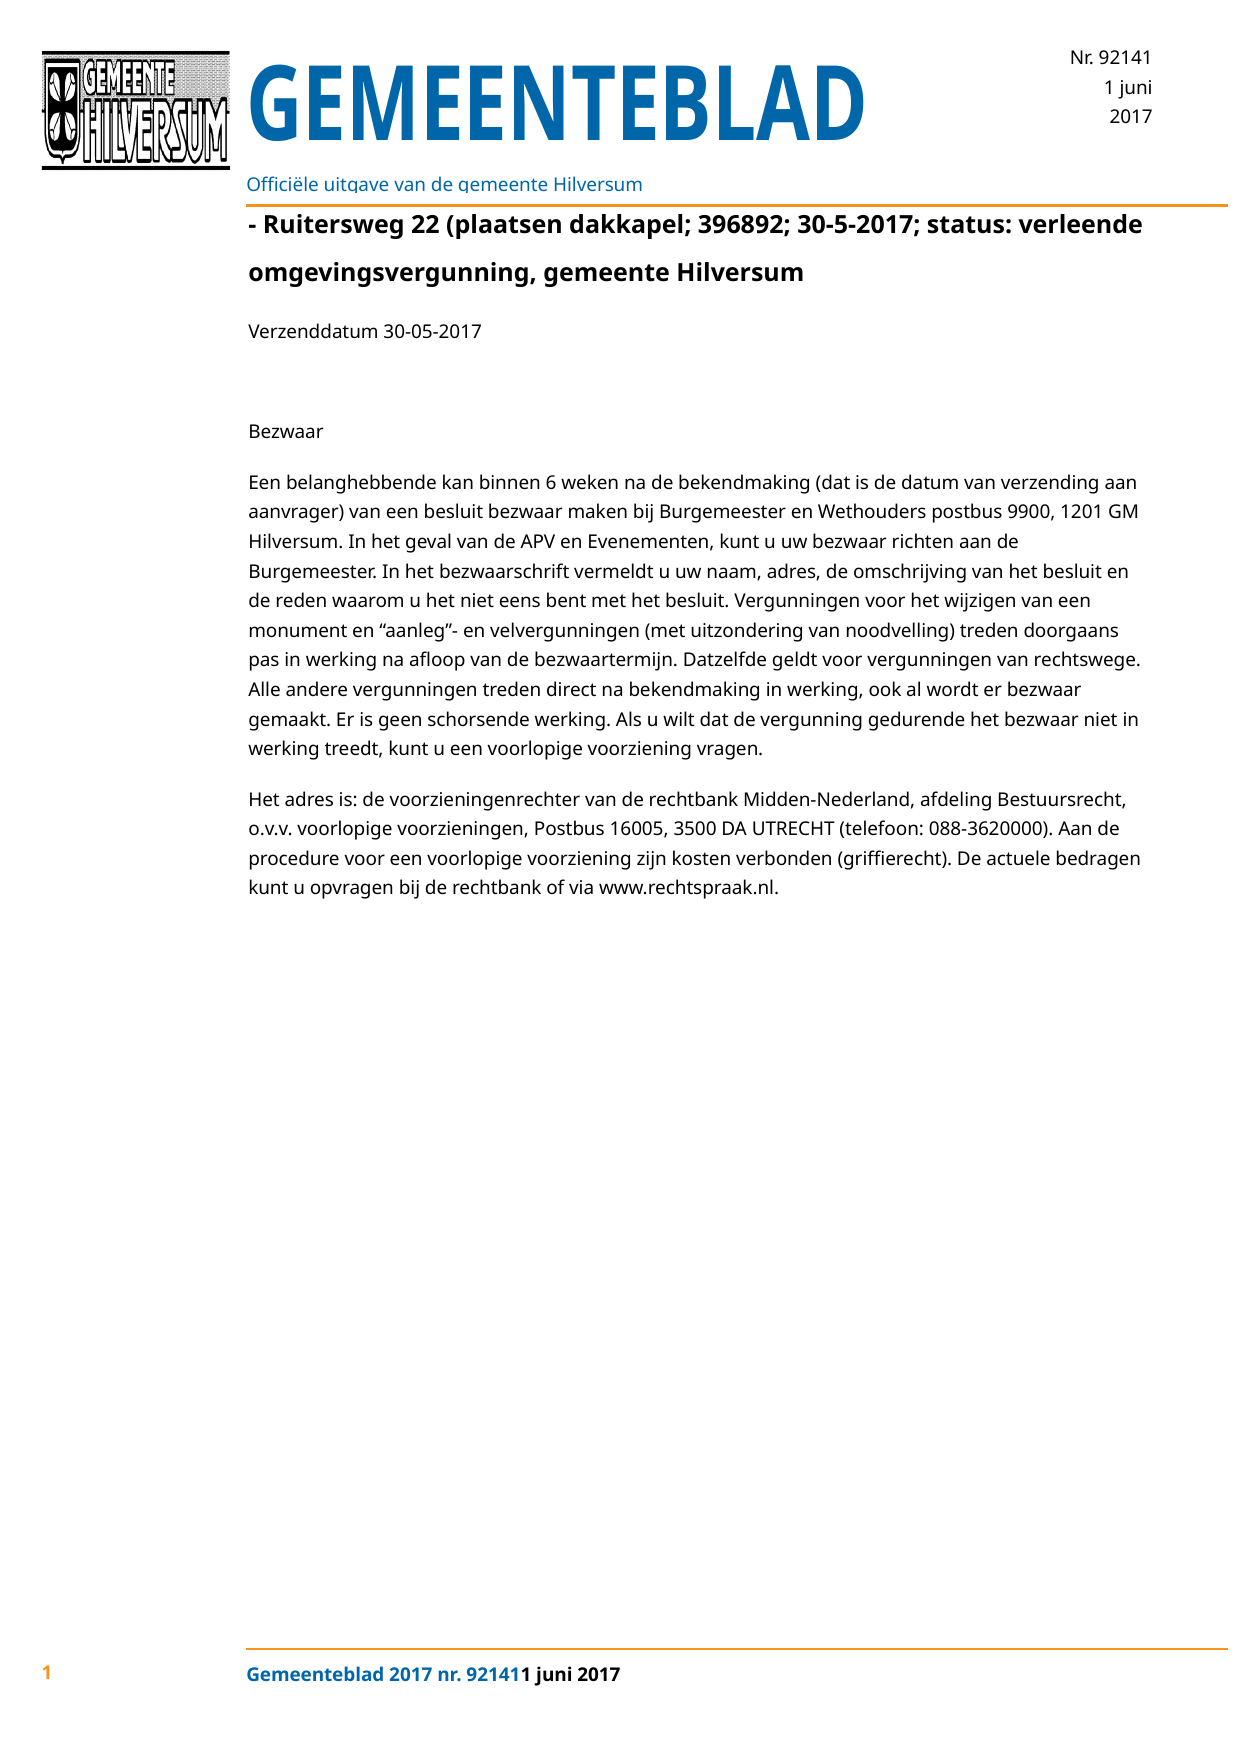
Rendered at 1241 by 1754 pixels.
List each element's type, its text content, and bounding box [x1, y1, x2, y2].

picture [41, 47, 231, 172]
text Een belanghebbende kan binnen 6 weken na de bekendmaking (dat is de datum van verzending aan aanvrager) van een besluit bezwaar maken bij Burgemeester en Wethouders postbus 9900, 1201 GM Hilversum. In het geval van de APV en Evenementen, kunt u uw bezwaar richten aan de Burgemeester. In het bezwaarschrift vermeldt u uw naam, adres, de omschrijving van het besluit en de reden waarom u het niet eens bent met het besluit. Vergunningen voor het wijzigen van een monument en “aanleg”- en velvergunningen (met uitzondering van noodvelling) treden doorgaans pas in werking na afloop van de bezwaartermijn. Datzelfde geldt voor vergunningen van rechtswege. Alle andere vergunningen treden direct na bekendmaking in werking, ook al wordt er bezwaar gemaakt. Er is geen schorsende werking. Als u wilt dat de vergunning gedurende het bezwaar niet in werking treedt, kunt u een voorlopige voorziening vragen. [248, 469, 1152, 761]
text Het adres is: de voorzieningenrechter van de rechtbank Midden-Nederland, afdeling Bestuursrecht, o.v.v. voorlopige voorzieningen, Postbus 16005, 3500 DA UTRECHT (telefoon: 088-3620000). Aan de procedure voor een voorlopige voorziening zijn kosten verbonden (griffierecht). De actuele bedragen kunt u opvragen bij de rechtbank of via www.rechtspraak.nl. [248, 786, 1152, 900]
text - Ruitersweg 22 (plaatsen dakkapel; 396892; 30-5-2017; status: verleende omgevingsvergunning, gemeente Hilversum [248, 207, 1152, 288]
text Bezwaar [248, 419, 1152, 444]
text Verzenddatum 30-05-2017 [248, 318, 1152, 344]
